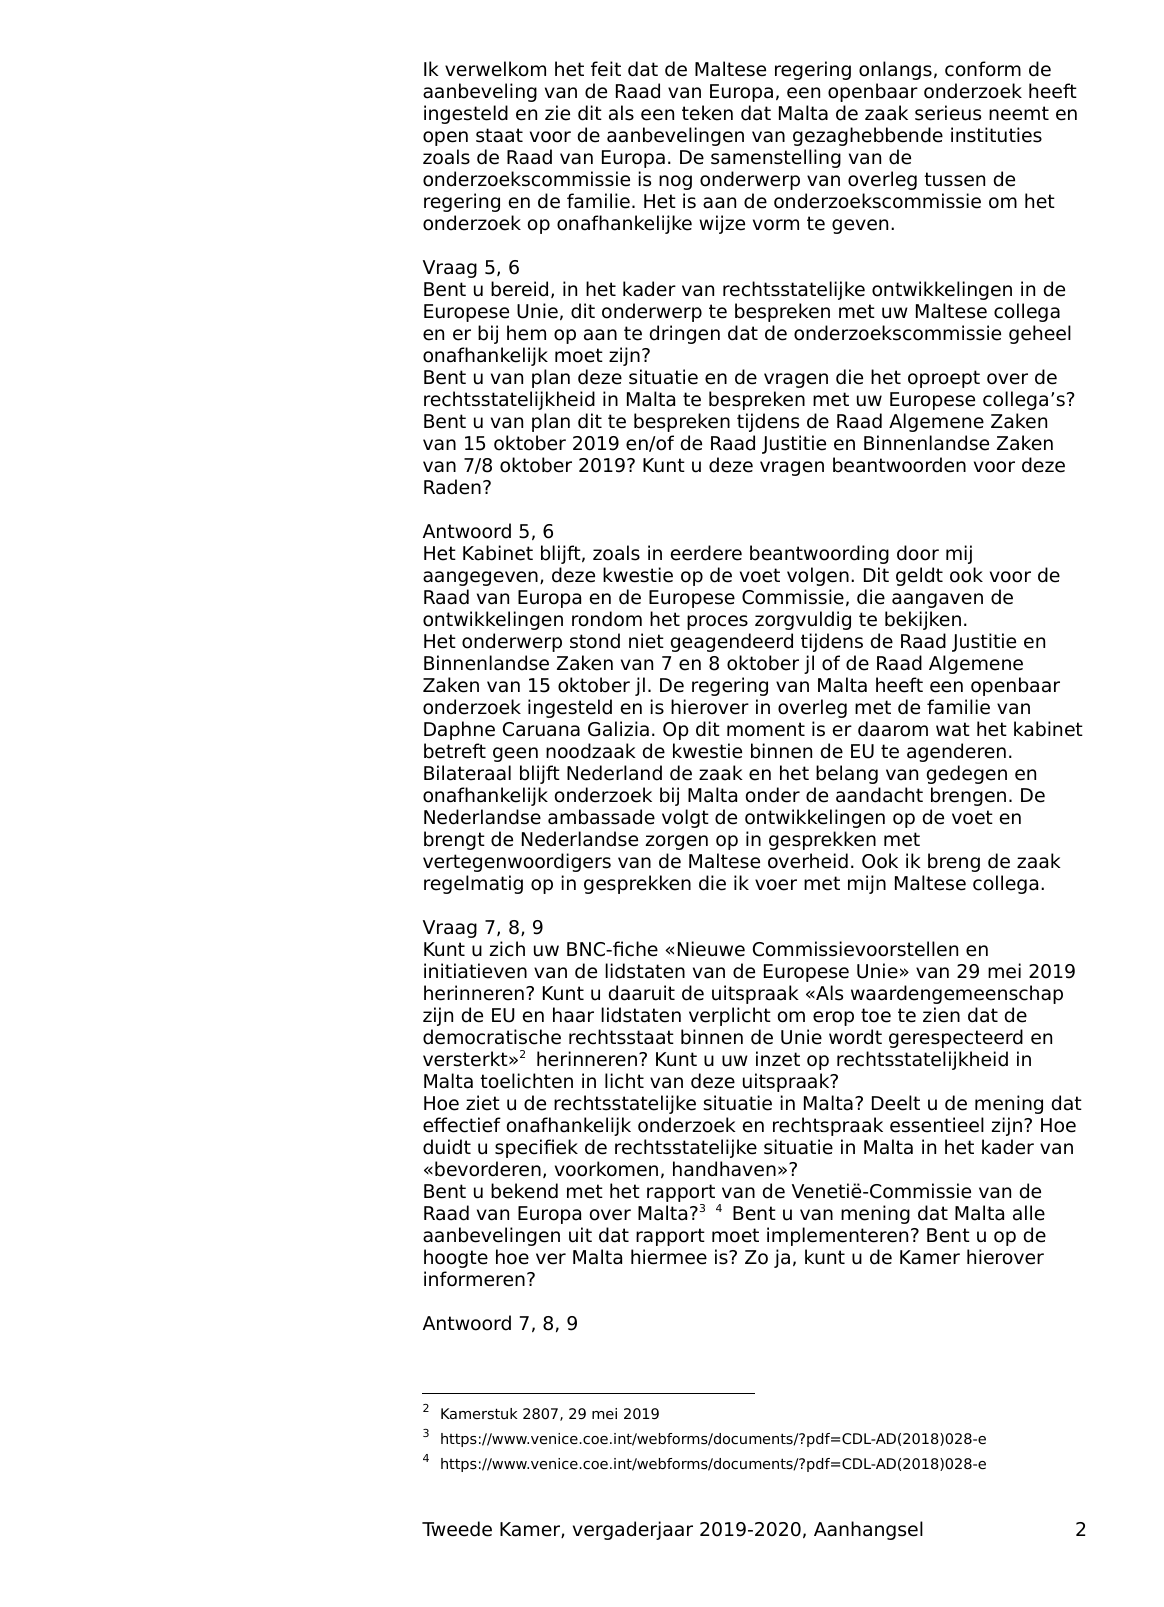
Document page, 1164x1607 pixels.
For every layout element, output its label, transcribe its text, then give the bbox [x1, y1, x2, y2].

text https://www.venice.coe.int/webforms/documents/?pdf=CDL-AD(2018)028-e [422, 1427, 1087, 1449]
text Hoe ziet u de rechtsstatelijke situatie in Malta? Deelt u de mening dat effectief onafhankelijk onderzoek en rechtspraak essentieel zijn? Hoe duidt u specifiek de rechtsstatelijke situatie in Malta in het kader van «bevorderen, voorkomen, handhaven»? [422, 1093, 1087, 1181]
text Antwoord 7, 8, 9 [422, 1313, 1087, 1335]
text Bent u bereid, in het kader van rechtsstatelijke ontwikkelingen in de Europese Unie, dit onderwerp te bespreken met uw Maltese collega en er bij hem op aan te dringen dat de onderzoekscommissie geheel onafhankelijk moet zijn? [422, 279, 1087, 367]
text Bent u van plan deze situatie en de vragen die het oproept over de rechtsstatelijkheid in Malta te bespreken met uw Europese collega’s? Bent u van plan dit te bespreken tijdens de Raad Algemene Zaken van 15 oktober 2019 en/of de Raad Justitie en Binnenlandse Zaken van 7/8 oktober 2019? Kunt u deze vragen beantwoorden voor deze Raden? [422, 367, 1087, 499]
text https://www.venice.coe.int/webforms/documents/?pdf=CDL-AD(2018)028-e [422, 1452, 1087, 1474]
text Vraag 7, 8, 9 [422, 917, 1087, 939]
text Antwoord 5, 6 [422, 521, 1087, 543]
text Het onderwerp stond niet geagendeerd tijdens de Raad Justitie en Binnenlandse Zaken van 7 en 8 oktober jl of de Raad Algemene Zaken van 15 oktober jl. De regering van Malta heeft een openbaar onderzoek ingesteld en is hierover in overleg met de familie van Daphne Caruana Galizia. Op dit moment is er daarom wat het kabinet betreft geen noodzaak de kwestie binnen de EU te agenderen. [422, 631, 1087, 763]
text Kunt u zich uw BNC-fiche «Nieuwe Commissievoorstellen en initiatieven van de lidstaten van de Europese Unie» van 29 mei 2019 herinneren? Kunt u daaruit de uitspraak «Als waardengemeenschap zijn de EU en haar lidstaten verplicht om erop toe te zien dat de democratische rechtsstaat binnen de Unie wordt gerespecteerd en versterkt» herinneren? Kunt u uw inzet op rechtsstatelijkheid in Malta toelichten in licht van deze uitspraak? [422, 939, 1087, 1093]
text Ik verwelkom het feit dat de Maltese regering onlangs, conform de aanbeveling van de Raad van Europa, een openbaar onderzoek heeft ingesteld en zie dit als een teken dat Malta de zaak serieus neemt en open staat voor de aanbevelingen van gezaghebbende instituties zoals de Raad van Europa. De samenstelling van de onderzoekscommissie is nog onderwerp van overleg tussen de regering en de familie. Het is aan de onderzoekscommissie om het onderzoek op onafhankelijke wijze vorm te geven. [422, 59, 1087, 235]
text Bilateraal blijft Nederland de zaak en het belang van gedegen en onafhankelijk onderzoek bij Malta onder de aandacht brengen. De Nederlandse ambassade volgt de ontwikkelingen op de voet en brengt de Nederlandse zorgen op in gesprekken met vertegenwoordigers van de Maltese overheid. Ook ik breng de zaak regelmatig op in gesprekken die ik voer met mijn Maltese collega. [422, 763, 1087, 895]
text Bent u bekend met het rapport van de Venetië-Commissie van de Raad van Europa over Malta? Bent u van mening dat Malta alle aanbevelingen uit dat rapport moet implementeren? Bent u op de hoogte hoe ver Malta hiermee is? Zo ja, kunt u de Kamer hierover informeren? [422, 1181, 1087, 1291]
text Vraag 5, 6 [422, 257, 1087, 279]
text Kamerstuk 2807, 29 mei 2019 [422, 1402, 1087, 1424]
text Het Kabinet blijft, zoals in eerdere beantwoording door mij aangegeven, deze kwestie op de voet volgen. Dit geldt ook voor de Raad van Europa en de Europese Commissie, die aangaven de ontwikkelingen rondom het proces zorgvuldig te bekijken. [422, 543, 1087, 631]
